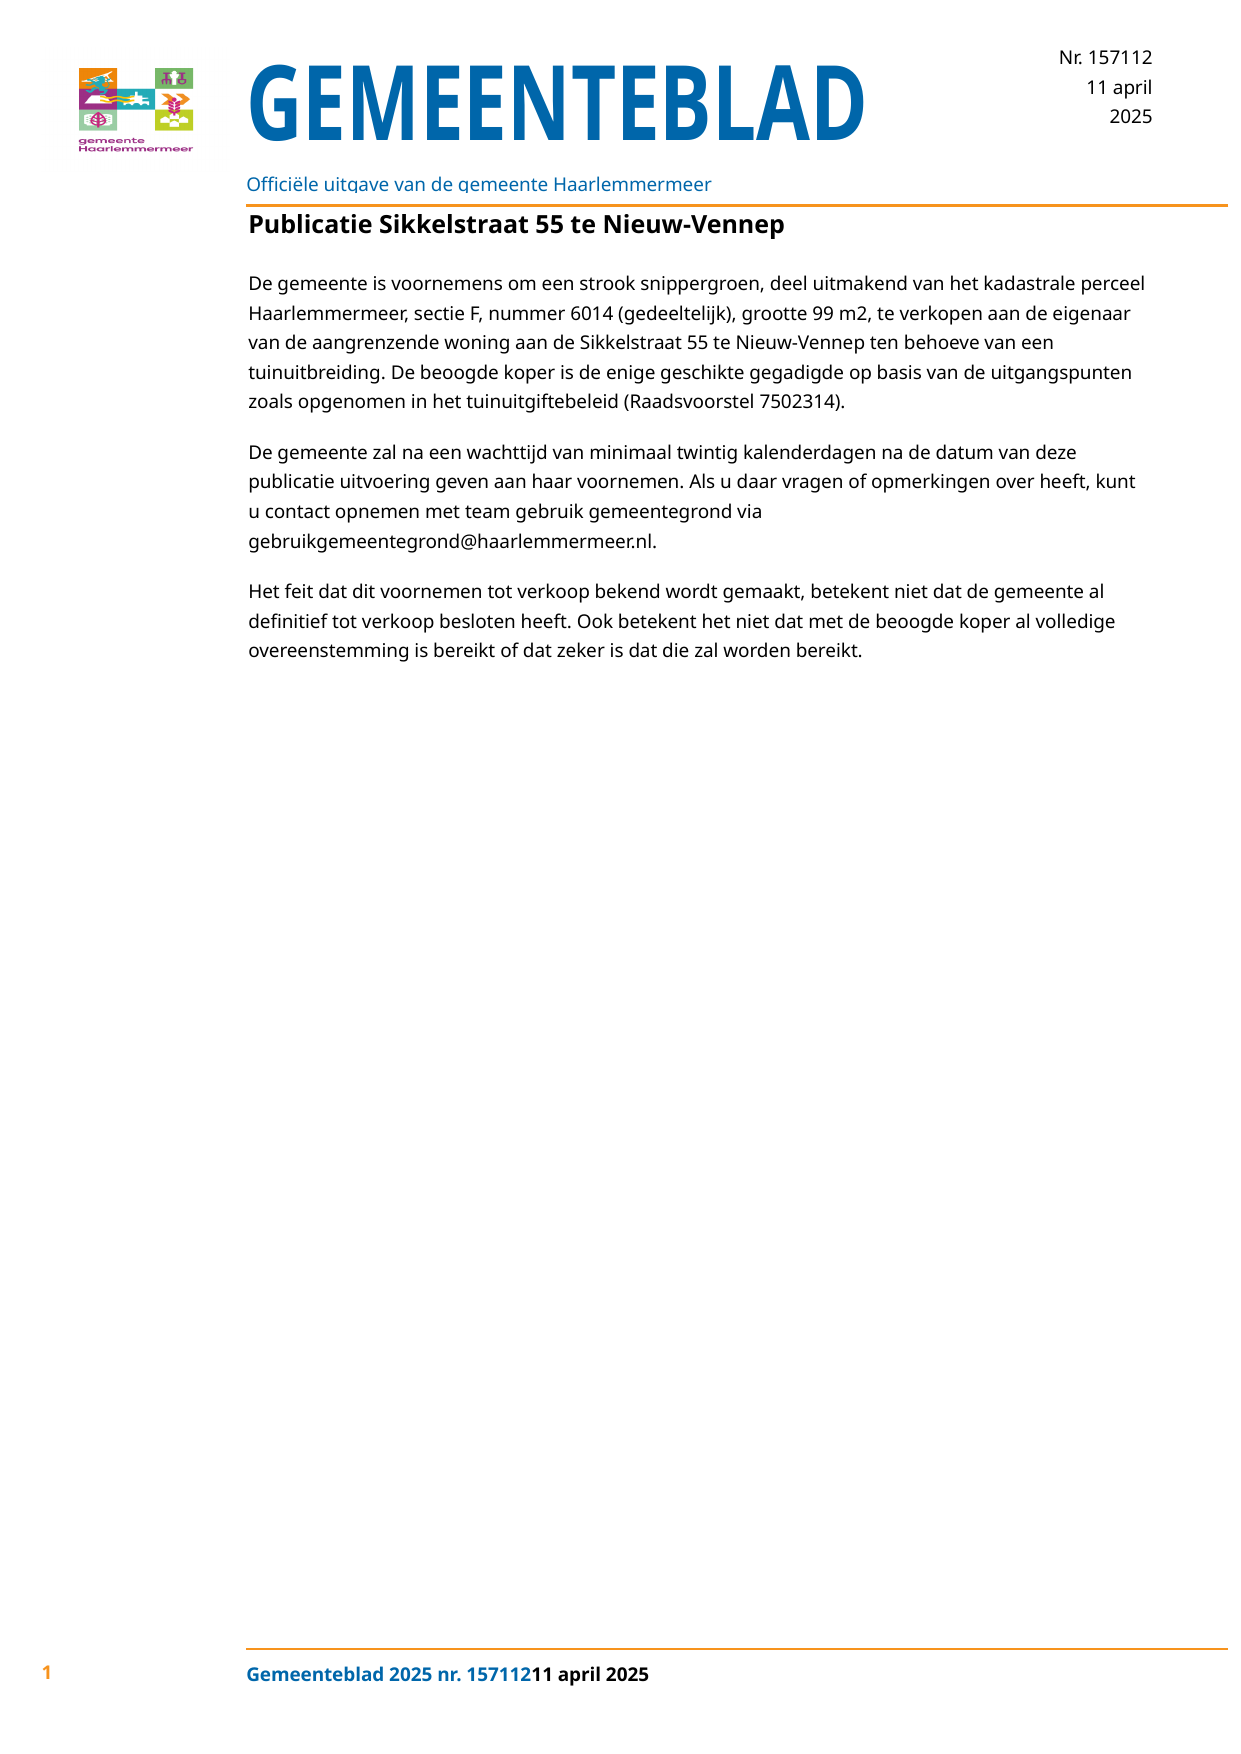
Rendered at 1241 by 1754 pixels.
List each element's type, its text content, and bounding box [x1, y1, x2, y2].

text Publicatie Sikkelstraat 55 te Nieuw-Vennep [248, 207, 1152, 241]
text De gemeente zal na een wachttijd van minimaal twintig kalenderdagen na de datum van deze publicatie uitvoering geven aan haar voornemen. Als u daar vragen of opmerkingen over heeft, kunt u contact opnemen met team gebruik gemeentegrond via gebruikgemeentegrond@haarlemmermeer.nl. [248, 439, 1152, 553]
text Het feit dat dit voornemen tot verkoop bekend wordt gemaakt, betekent niet dat de gemeente al definitief tot verkoop besloten heeft. Ook betekent het niet dat met de beoogde koper al volledige overeenstemming is bereikt of dat zeker is dat die zal worden bereikt. [248, 578, 1152, 663]
text De gemeente is voornemens om een strook snippergroen, deel uitmakend van het kadastrale perceel Haarlemmermeer, sectie F, nummer 6014 (gedeeltelijk), grootte 99 m2, te verkopen aan de eigenaar van de aangrenzende woning aan de Sikkelstraat 55 te Nieuw-Vennep ten behoeve van een tuinuitbreiding. De beoogde koper is de enige geschikte gegadigde op basis van de uitgangspunten zoals opgenomen in het tuinuitgiftebeleid (Raadsvoorstel 7502314). [248, 270, 1152, 414]
picture [41, 47, 231, 172]
